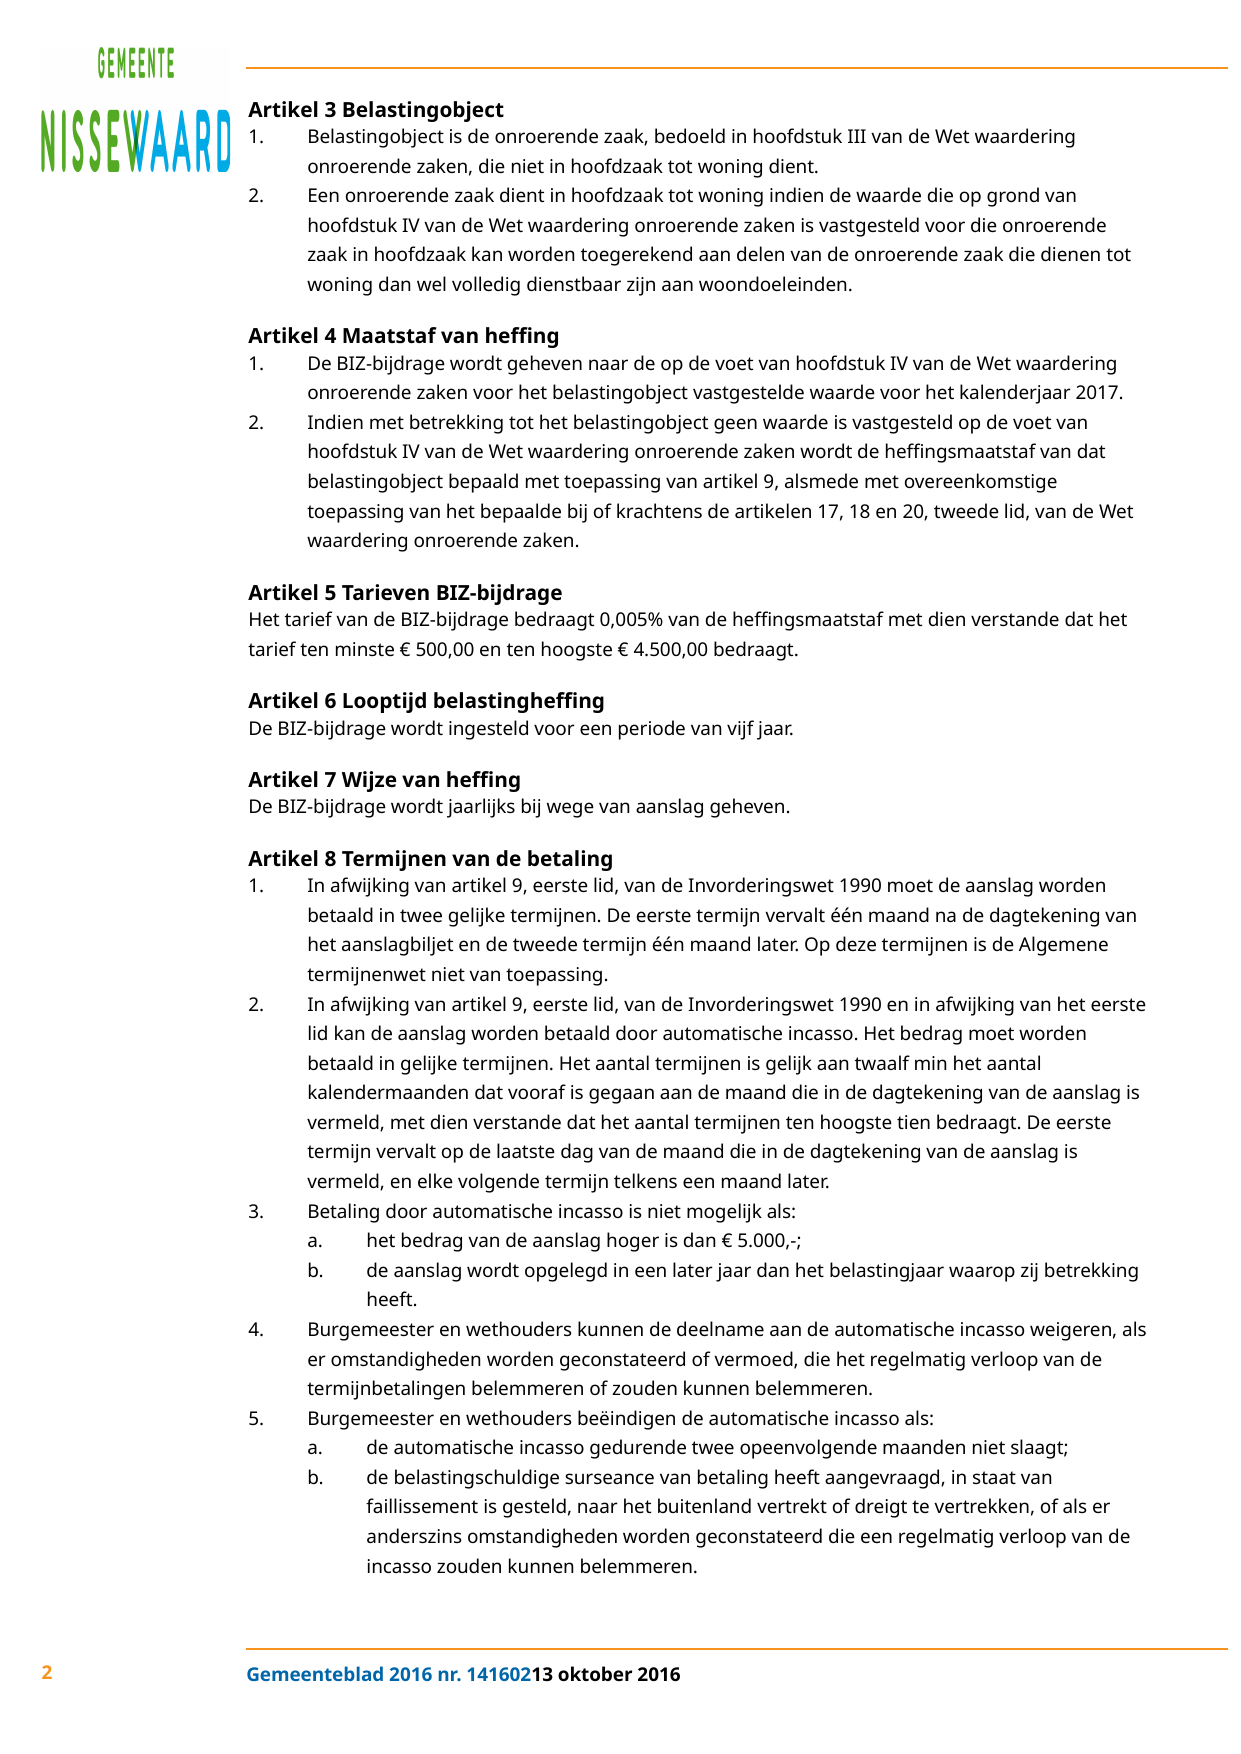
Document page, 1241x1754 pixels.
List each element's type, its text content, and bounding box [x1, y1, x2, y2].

picture [41, 47, 231, 172]
text Artikel 7 Wijze van heffing [248, 765, 1152, 794]
picture [200, 151, 206, 172]
text De BIZ-bijdrage wordt jaarlijks bij wege van aanslag geheven. [248, 794, 1152, 819]
list In afwijking van artikel 9, eerste lid, van de Invorderingswet 1990 moet de aanslag worden betaald in twee gelijke termijnen. De eerste termijn vervalt één maand na de dagtekening van het aanslagbiljet en de tweede termijn één maand later. Op deze termijnen is de Algemene termijnenwet niet van toepassing. [248, 872, 1152, 987]
list de belastingschuldige surseance van betaling heeft aangevraagd, in staat van faillissement is gesteld, naar het buitenland vertrekt of dreigt te vertrekken, of als er anderszins omstandigheden worden geconstateerd die een regelmatig verloop van de incasso zouden kunnen belemmeren. [307, 1464, 1152, 1579]
text Artikel 3 Belastingobject [248, 95, 1152, 123]
list de automatische incasso gedurende twee opeenvolgende maanden niet slaagt; [307, 1434, 1152, 1460]
list Burgemeester en wethouders beëindigen de automatische incasso als: [248, 1405, 1152, 1431]
list het bedrag van de aanslag hoger is dan € 5.000,-; [307, 1227, 1152, 1253]
text Artikel 5 Tarieven BIZ-bijdrage [248, 578, 1152, 606]
list Burgemeester en wethouders kunnen de deelname aan de automatische incasso weigeren, als er omstandigheden worden geconstateerd of vermoed, die het regelmatig verloop van de termijnbetalingen belemmeren of zouden kunnen belemmeren. [248, 1316, 1152, 1401]
list Betaling door automatische incasso is niet mogelijk als: [248, 1198, 1152, 1224]
text Artikel 4 Maatstaf van heffing [248, 322, 1152, 350]
list de aanslag wordt opgelegd in een later jaar dan het belastingjaar waarop zij betrekking heeft. [307, 1257, 1152, 1312]
list Een onroerende zaak dient in hoofdzaak tot woning indien de waarde die op grond van hoofdstuk IV van de Wet waardering onroerende zaken is vastgesteld voor die onroerende zaak in hoofdzaak kan worden toegerekend aan delen van de onroerende zaak die dienen tot woning dan wel volledig dienstbaar zijn aan woondoeleinden. [248, 182, 1152, 297]
list In afwijking van artikel 9, eerste lid, van de Invorderingswet 1990 en in afwijking van het eerste lid kan de aanslag worden betaald door automatische incasso. Het bedrag moet worden betaald in gelijke termijnen. Het aantal termijnen is gelijk aan twaalf min het aantal kalendermaanden dat vooraf is gegaan aan de maand die in de dagtekening van de aanslag is vermeld, met dien verstande dat het aantal termijnen ten hoogste tien bedraagt. De eerste termijn vervalt op de laatste dag van de maand die in de dagtekening van de aanslag is vermeld, en elke volgende termijn telkens een maand later. [248, 991, 1152, 1194]
list Indien met betrekking tot het belastingobject geen waarde is vastgesteld op de voet van hoofdstuk IV van de Wet waardering onroerende zaken wordt de heffingsmaatstaf van dat belastingobject bepaald met toepassing van artikel 9, alsmede met overeenkomstige toepassing van het bepaalde bij of krachtens de artikelen 17, 18 en 20, tweede lid, van de Wet waardering onroerende zaken. [248, 409, 1152, 553]
text Artikel 6 Looptijd belastingheffing [248, 686, 1152, 715]
picture [201, 122, 206, 138]
picture [176, 157, 187, 172]
list De BIZ-bijdrage wordt geheven naar de op de voet van hoofdstuk IV van de Wet waardering onroerende zaken voor het belastingobject vastgestelde waarde voor het kalenderjaar 2017. [248, 350, 1152, 405]
text Het tarief van de BIZ-bijdrage bedraagt 0,005% van de heffingsmaatstaf met dien verstande dat het tarief ten minste € 500,00 en ten hoogste € 4.500,00 bedraagt. [248, 606, 1152, 662]
text Artikel 8 Termijnen van de betaling [248, 844, 1152, 872]
list Belastingobject is de onroerende zaak, bedoeld in hoofdstuk III van de Wet waardering onroerende zaken, die niet in hoofdzaak tot woning dient. [248, 123, 1152, 178]
text De BIZ-bijdrage wordt ingesteld voor een periode van vijf jaar. [248, 715, 1152, 741]
picture [154, 157, 165, 172]
picture [222, 122, 227, 160]
